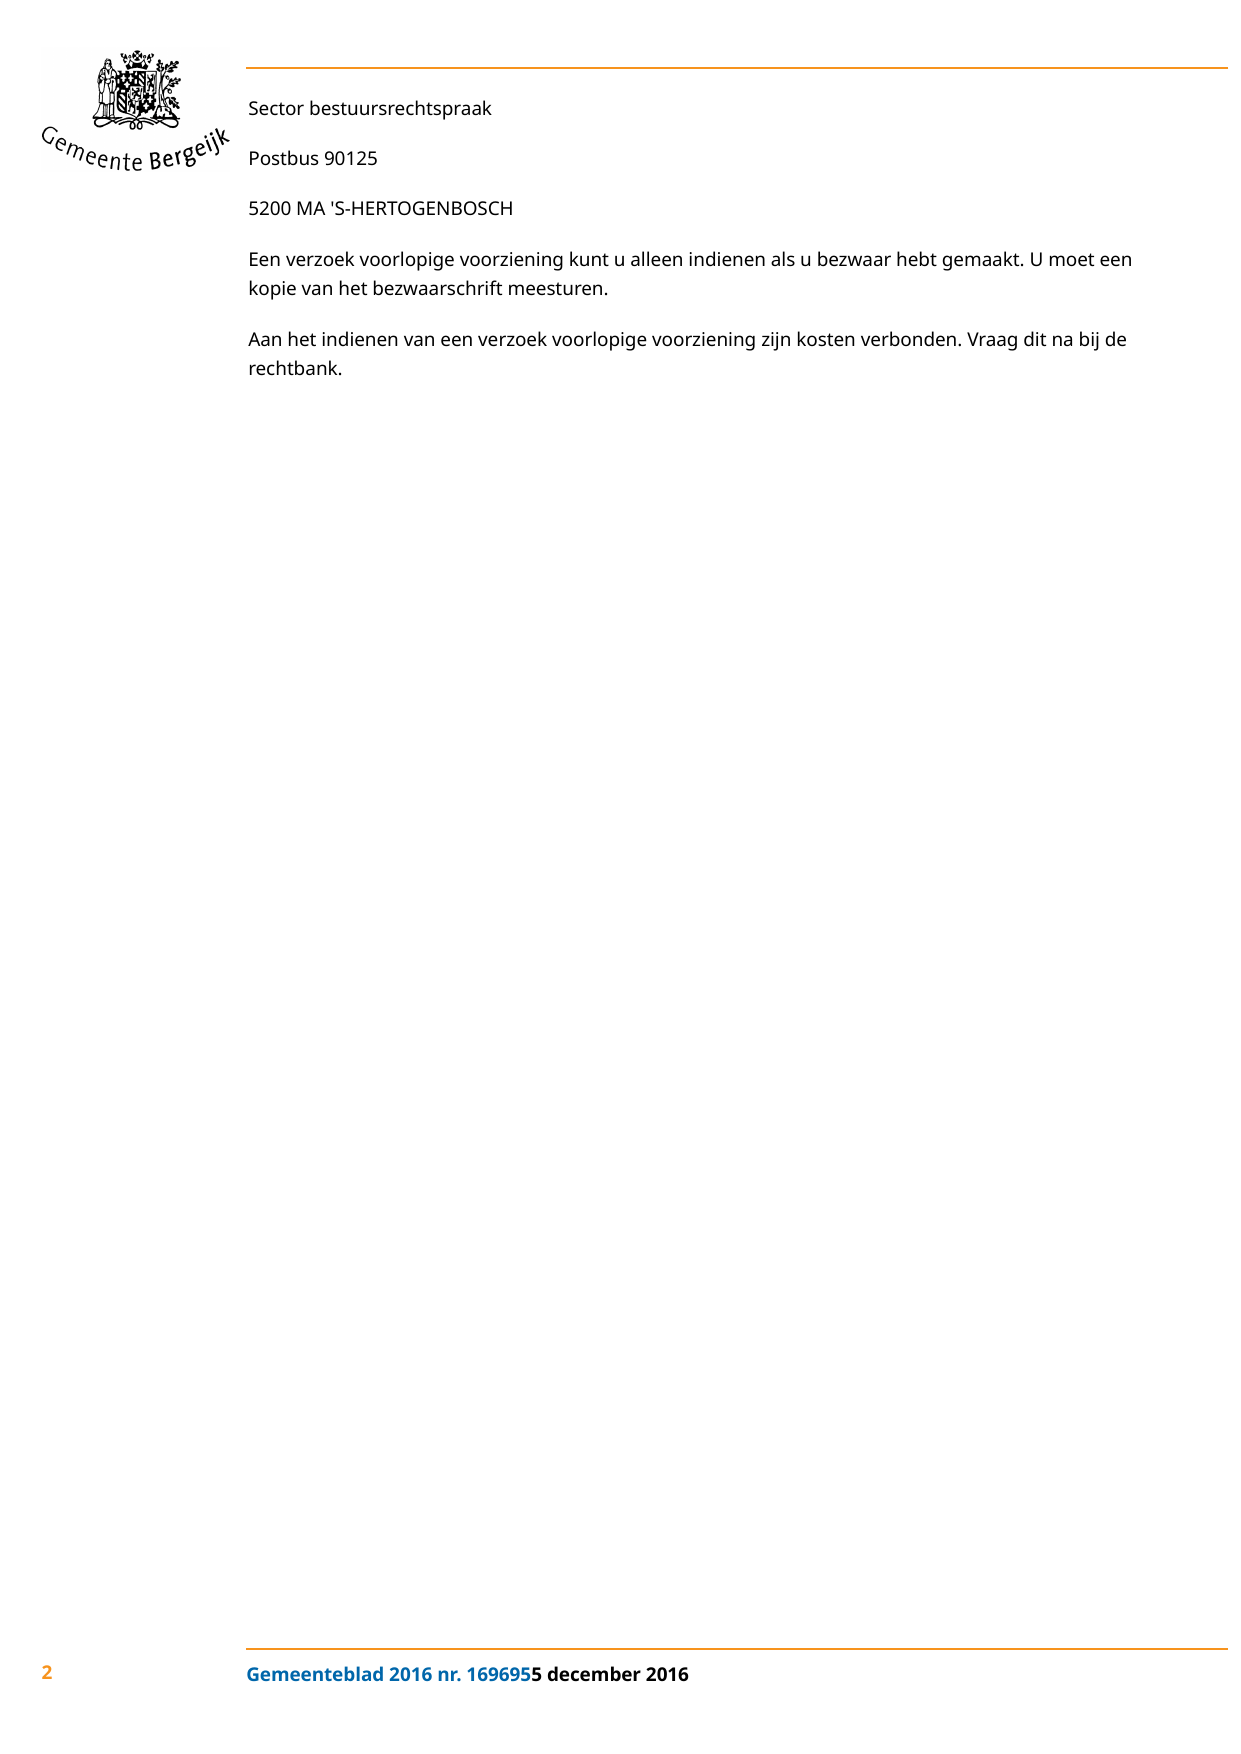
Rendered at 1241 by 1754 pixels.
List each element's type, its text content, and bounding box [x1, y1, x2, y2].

text Een verzoek voorlopige voorziening kunt u alleen indienen als u bezwaar hebt gemaakt. U moet een kopie van het bezwaarschrift meesturen. [248, 246, 1152, 301]
text Sector bestuursrechtspraak [248, 95, 1152, 121]
text 5200 MA 'S-HERTOGENBOSCH [248, 196, 1152, 221]
picture [41, 47, 231, 172]
text Postbus 90125 [248, 145, 1152, 171]
text Aan het indienen van een verzoek voorlopige voorziening zijn kosten verbonden. Vraag dit na bij de rechtbank. [248, 326, 1152, 381]
